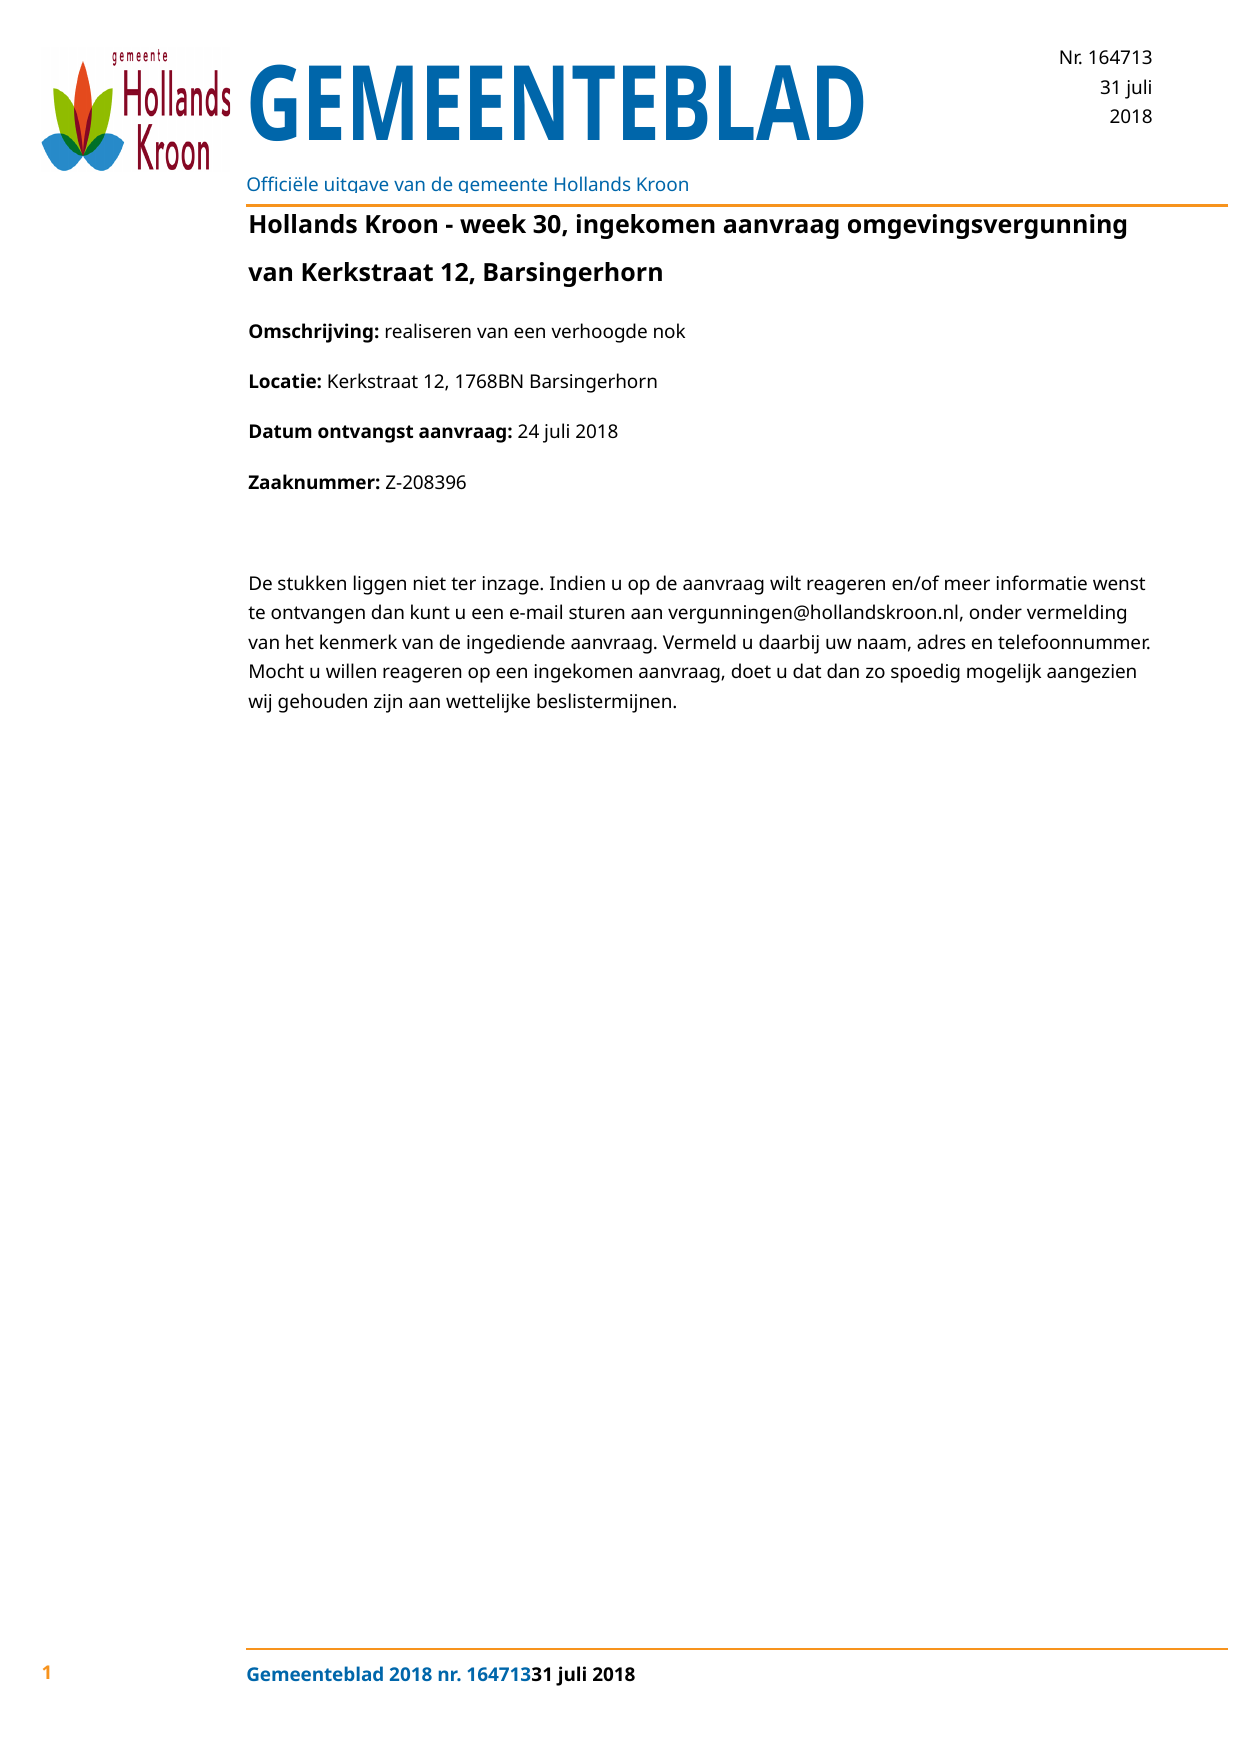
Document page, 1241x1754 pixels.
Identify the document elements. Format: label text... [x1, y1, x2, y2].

text Hollands Kroon - week 30, ingekomen aanvraag omgevingsvergunning van Kerkstraat 12, Barsingerhorn [248, 207, 1152, 288]
text Omschrijving: realiseren van een verhoogde nok [248, 318, 1152, 344]
text De stukken liggen niet ter inzage. Indien u op de aanvraag wilt reageren en/of meer informatie wenst te ontvangen dan kunt u een e-mail sturen aan vergunningen@hollandskroon.nl, onder vermelding van het kenmerk van de ingediende aanvraag. Vermeld u daarbij uw naam, adres en telefoonnummer. Mocht u willen reageren op een ingekomen aanvraag, doet u dat dan zo spoedig mogelijk aangezien wij gehouden zijn aan wettelijke beslistermijnen. [248, 570, 1152, 714]
text Datum ontvangst aanvraag: 24 juli 2018 [248, 419, 1152, 444]
picture [41, 47, 231, 172]
text Zaaknummer: Z-208396 [248, 469, 1152, 495]
text Locatie: Kerkstraat 12, 1768BN Barsingerhorn [248, 368, 1152, 394]
